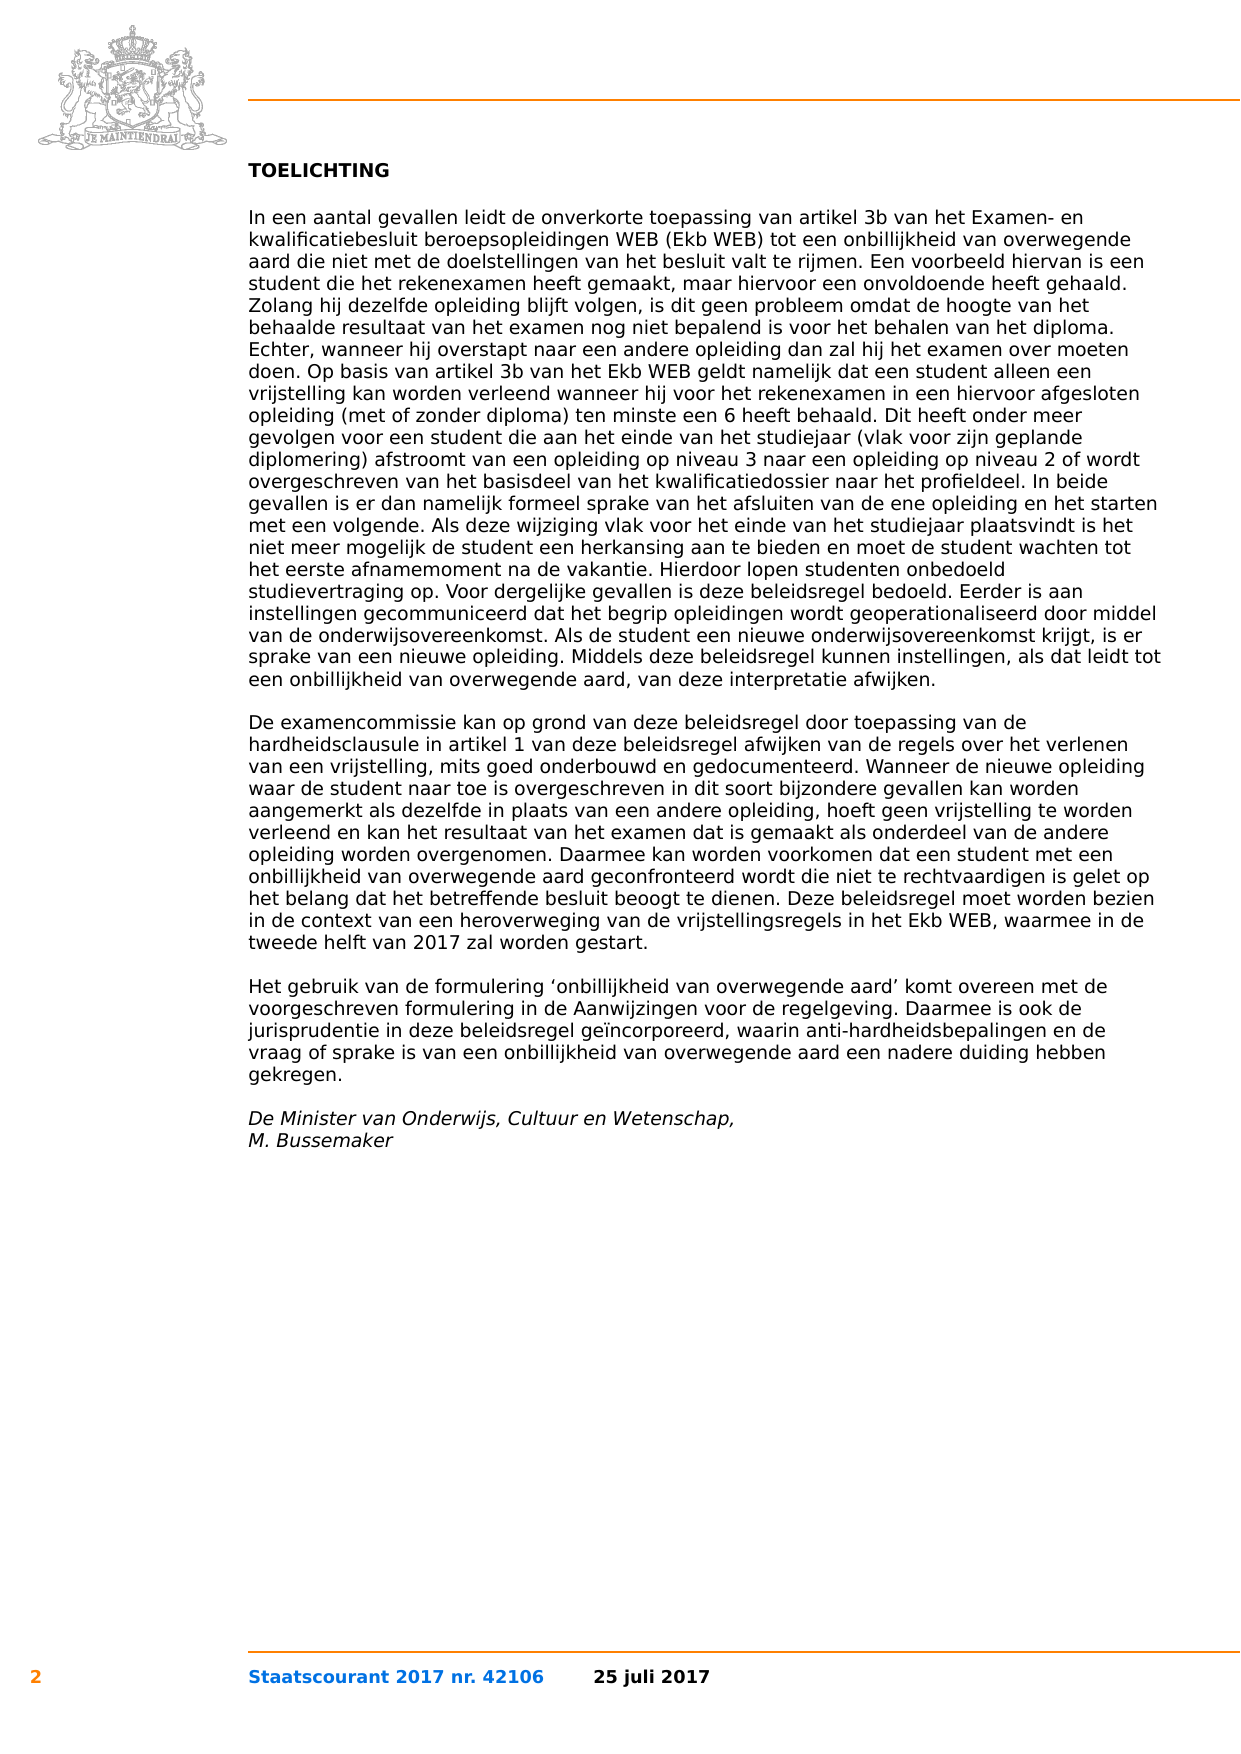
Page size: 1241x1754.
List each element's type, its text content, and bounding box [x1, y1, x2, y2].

text In een aantal gevallen leidt de onverkorte toepassing van artikel 3b van het Examen- en kwalificatiebesluit beroepsopleidingen WEB (Ekb WEB) tot een onbillijkheid van overwegende aard die niet met de doelstellingen van het besluit valt te rijmen. Een voorbeeld hiervan is een student die het rekenexamen heeft gemaakt, maar hiervoor een onvoldoende heeft gehaald. Zolang hij dezelfde opleiding blijft volgen, is dit geen probleem omdat de hoogte van het behaalde resultaat van het examen nog niet bepalend is voor het behalen van het diploma. Echter, wanneer hij overstapt naar een andere opleiding dan zal hij het examen over moeten doen. Op basis van artikel 3b van het Ekb WEB geldt namelijk dat een student alleen een vrijstelling kan worden verleend wanneer hij voor het rekenexamen in een hiervoor afgesloten opleiding (met of zonder diploma) ten minste een 6 heeft behaald. Dit heeft onder meer gevolgen voor een student die aan het einde van het studiejaar (vlak voor zijn geplande diplomering) afstroomt van een opleiding op niveau 3 naar een opleiding op niveau 2 of wordt overgeschreven van het basisdeel van het kwalificatiedossier naar het profieldeel. In beide gevallen is er dan namelijk formeel sprake van het afsluiten van de ene opleiding en het starten met een volgende. Als deze wijziging vlak voor het einde van het studiejaar plaatsvindt is het niet meer mogelijk de student een herkansing aan te bieden en moet de student wachten tot het eerste afnamemoment na de vakantie. Hierdoor lopen studenten onbedoeld studievertraging op. Voor dergelijke gevallen is deze beleidsregel bedoeld. Eerder is aan instellingen gecommuniceerd dat het begrip opleidingen wordt geoperationaliseerd door middel van de onderwijsovereenkomst. Als de student een nieuwe onderwijsovereenkomst krijgt, is er sprake van een nieuwe opleiding. Middels deze beleidsregel kunnen instellingen, als dat leidt tot een onbillijkheid van overwegende aard, van deze interpretatie afwijken. [248, 207, 1163, 690]
picture [38, 25, 227, 150]
text De examencommissie kan op grond van deze beleidsregel door toepassing van de hardheidsclausule in artikel 1 van deze beleidsregel afwijken van de regels over het verlenen van een vrijstelling, mits goed onderbouwd en gedocumenteerd. Wanneer de nieuwe opleiding waar de student naar toe is overgeschreven in dit soort bijzondere gevallen kan worden aangemerkt als dezelfde in plaats van een andere opleiding, hoeft geen vrijstelling te worden verleend en kan het resultaat van het examen dat is gemaakt als onderdeel van de andere opleiding worden overgenomen. Daarmee kan worden voorkomen dat een student met een onbillijkheid van overwegende aard geconfronteerd wordt die niet te rechtvaardigen is gelet op het belang dat het betreffende besluit beoogt te dienen. Deze beleidsregel moet worden bezien in de context van een heroverweging van de vrijstellingsregels in het Ekb WEB, waarmee in de tweede helft van 2017 zal worden gestart. [248, 712, 1163, 954]
text Het gebruik van de formulering ‘onbillijkheid van overwegende aard’ komt overeen met de voorgeschreven formulering in de Aanwijzingen voor de regelgeving. Daarmee is ook de jurisprudentie in deze beleidsregel geïncorporeerd, waarin anti-hardheidsbepalingen en de vraag of sprake is van een onbillijkheid van overwegende aard een nadere duiding hebben gekregen. [248, 976, 1163, 1086]
text De Minister van Onderwijs, Cultuur en Wetenschap, M. Bussemaker [248, 1108, 1163, 1152]
subtitle TOELICHTING [248, 160, 1163, 182]
